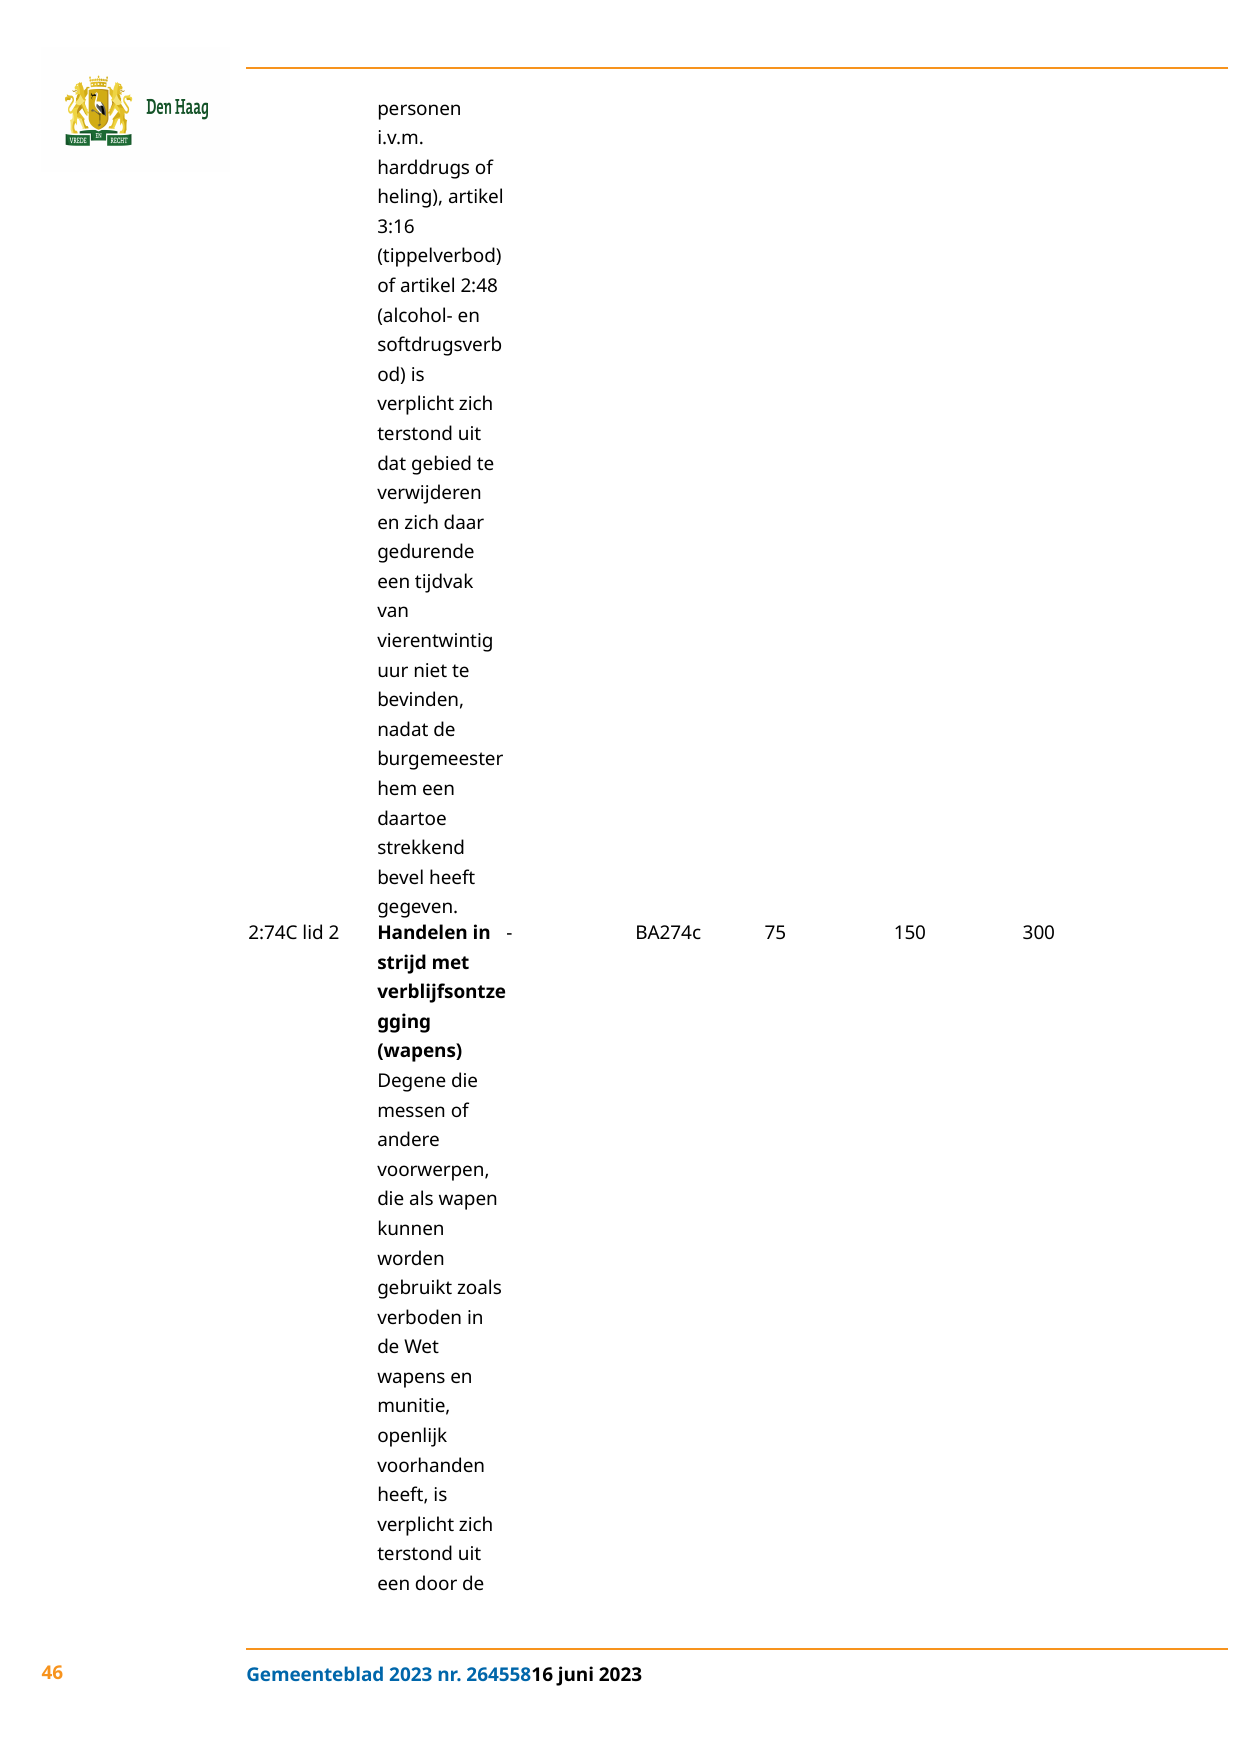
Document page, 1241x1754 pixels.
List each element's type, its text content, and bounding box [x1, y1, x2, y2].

table_cell BA274c [635, 919, 764, 1596]
table_cell Handelen in strijd met verblijfsontzegging (wapens) Degene die messen of andere voorwerpen, die als wapen kunnen worden gebruikt zoals verboden in de Wet wapens en munitie, openlijk voorhanden heeft, is verplicht zich terstond uit een door de [377, 919, 506, 1596]
table_cell [1023, 95, 1152, 919]
table_cell 75 [764, 919, 893, 1596]
table_cell [248, 95, 377, 919]
table_cell - [506, 95, 635, 919]
table_cell [894, 95, 1022, 919]
table_cell [764, 95, 893, 919]
table_cell 300 [1023, 919, 1152, 1596]
table_cell - [506, 919, 635, 1596]
table_cell 2:74C lid 2 [248, 919, 377, 1596]
table_cell personen i.v.m. harddrugs of heling), artikel 3:16 (tippelverbod) of artikel 2:48 (alcohol- en softdrugsverbod) is verplicht zich terstond uit dat gebied te verwijderen en zich daar gedurende een tijdvak van vierentwintig uur niet te bevinden, nadat de burgemeester hem een daartoe strekkend bevel heeft gegeven. [377, 95, 506, 919]
table_cell 150 [894, 919, 1022, 1596]
table_cell [635, 95, 764, 919]
picture [41, 47, 231, 172]
